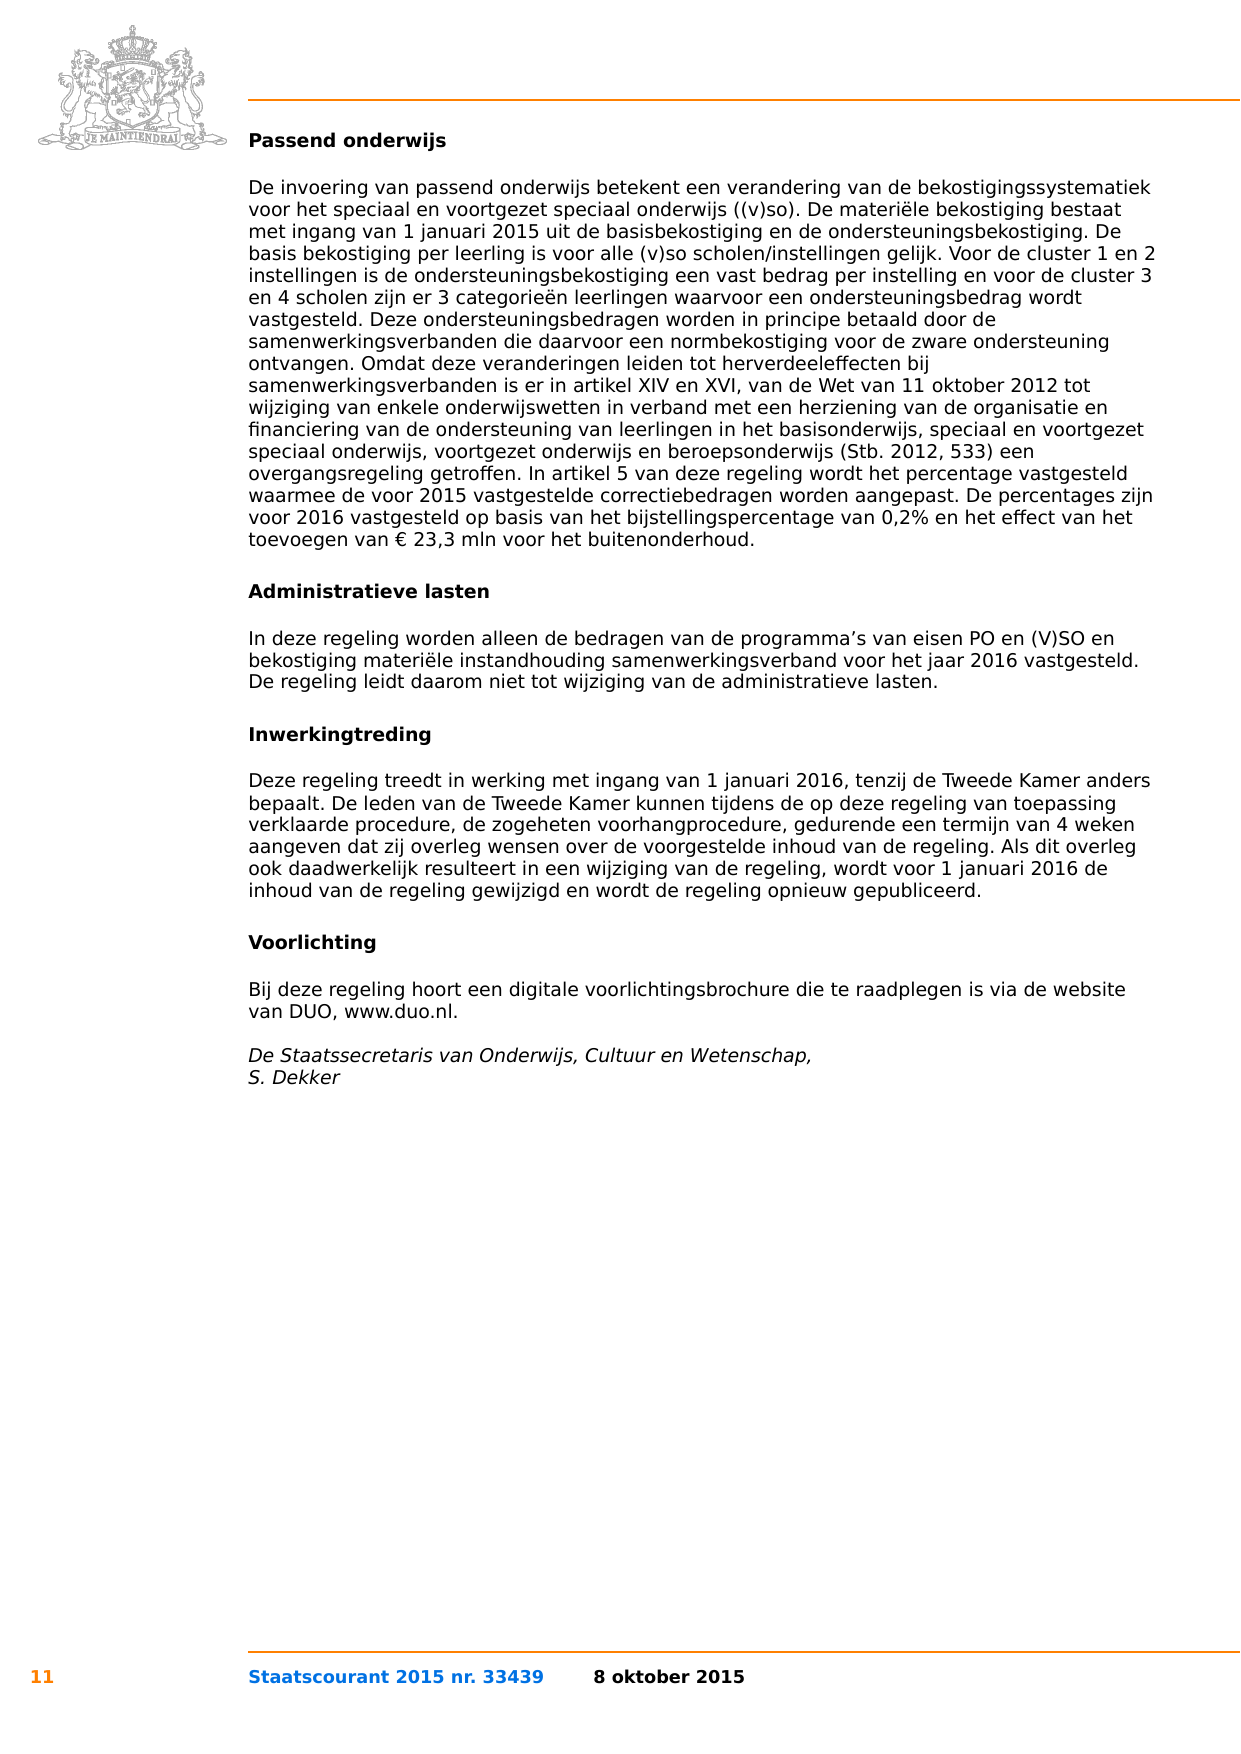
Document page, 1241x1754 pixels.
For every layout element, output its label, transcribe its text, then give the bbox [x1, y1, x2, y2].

subtitle Administratieve lasten [248, 581, 1163, 602]
subtitle Voorlichting [248, 932, 1163, 954]
picture [38, 25, 227, 150]
text De invoering van passend onderwijs betekent een verandering van de bekostigingssystematiek voor het speciaal en voortgezet speciaal onderwijs ((v)so). De materiële bekostiging bestaat met ingang van 1 januari 2015 uit de basisbekostiging en de ondersteuningsbekostiging. De basis bekostiging per leerling is voor alle (v)so scholen/instellingen gelijk. Voor de cluster 1 en 2 instellingen is de ondersteuningsbekostiging een vast bedrag per instelling en voor de cluster 3 en 4 scholen zijn er 3 categorieën leerlingen waarvoor een ondersteuningsbedrag wordt vastgesteld. Deze ondersteuningsbedragen worden in principe betaald door de samenwerkingsverbanden die daarvoor een normbekostiging voor de zware ondersteuning ontvangen. Omdat deze veranderingen leiden tot herverdeeleffecten bij samenwerkingsverbanden is er in artikel XIV en XVI, van de Wet van 11 oktober 2012 tot wijziging van enkele onderwijswetten in verband met een herziening van de organisatie en financiering van de ondersteuning van leerlingen in het basisonderwijs, speciaal en voortgezet speciaal onderwijs, voortgezet onderwijs en beroepsonderwijs (Stb. 2012, 533) een overgangsregeling getroffen. In artikel 5 van deze regeling wordt het percentage vastgesteld waarmee de voor 2015 vastgestelde correctiebedragen worden aangepast. De percentages zijn voor 2016 vastgesteld op basis van het bijstellingspercentage van 0,2% en het effect van het toevoegen van € 23,3 mln voor het buitenonderhoud. [248, 177, 1163, 551]
text In deze regeling worden alleen de bedragen van de programma’s van eisen PO en (V)SO en bekostiging materiële instandhouding samenwerkingsverband voor het jaar 2016 vastgesteld. De regeling leidt daarom niet tot wijziging van de administratieve lasten. [248, 627, 1163, 693]
subtitle Inwerkingtreding [248, 723, 1163, 745]
text Deze regeling treedt in werking met ingang van 1 januari 2016, tenzij de Tweede Kamer anders bepaalt. De leden van de Tweede Kamer kunnen tijdens de op deze regeling van toepassing verklaarde procedure, de zogeheten voorhangprocedure, gedurende een termijn van 4 weken aangeven dat zij overleg wensen over de voorgestelde inhoud van de regeling. Als dit overleg ook daadwerkelijk resulteert in een wijziging van de regeling, wordt voor 1 januari 2016 de inhoud van de regeling gewijzigd en wordt de regeling opnieuw gepubliceerd. [248, 770, 1163, 902]
text De Staatssecretaris van Onderwijs, Cultuur en Wetenschap, S. Dekker [248, 1045, 1163, 1089]
subtitle Passend onderwijs [248, 130, 1163, 152]
text Bij deze regeling hoort een digitale voorlichtingsbrochure die te raadplegen is via de website van DUO, www.duo.nl. [248, 979, 1163, 1023]
